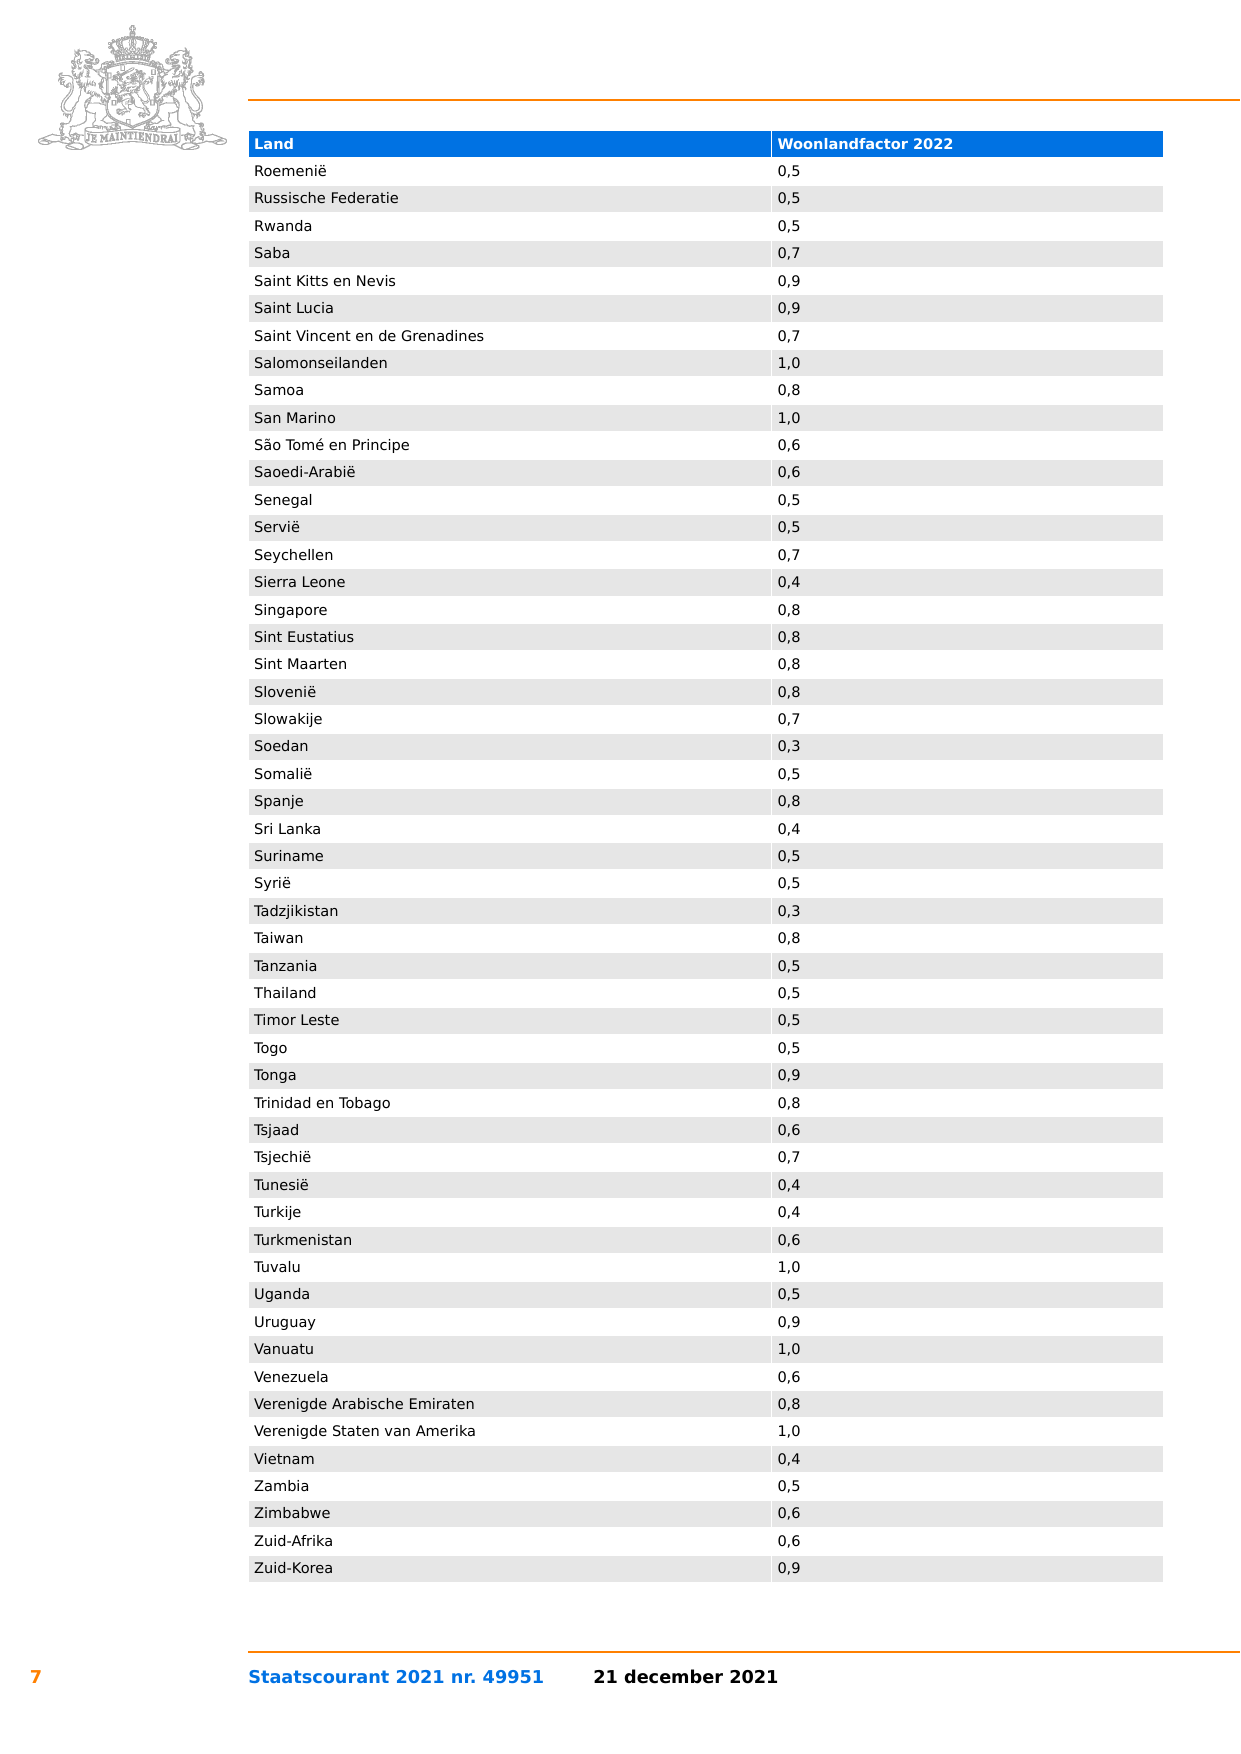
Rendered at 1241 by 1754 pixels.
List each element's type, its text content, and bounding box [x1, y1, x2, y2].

table_cell 0,7 [772, 706, 1163, 733]
table_cell Venezuela [249, 1364, 771, 1390]
table_cell 0,5 [772, 1035, 1163, 1061]
table_cell 0,9 [772, 295, 1163, 322]
table_cell Seychellen [249, 542, 771, 568]
table_cell 0,5 [772, 953, 1163, 979]
table_cell 0,5 [772, 213, 1163, 239]
table_cell 0,9 [772, 1556, 1163, 1582]
table_cell Tanzania [249, 953, 771, 979]
table_cell Tsjechië [249, 1145, 771, 1171]
table_cell 0,7 [772, 241, 1163, 267]
table_cell Sri Lanka [249, 816, 771, 842]
table_cell Saint Lucia [249, 295, 771, 322]
table_cell 0,8 [772, 624, 1163, 650]
table_cell Verenigde Arabische Emiraten [249, 1391, 771, 1417]
table_cell Senegal [249, 487, 771, 513]
table_cell 0,5 [772, 871, 1163, 897]
table_cell Thailand [249, 980, 771, 1007]
table_cell 0,8 [772, 789, 1163, 815]
table_cell 0,6 [772, 432, 1163, 459]
table_cell 0,8 [772, 1391, 1163, 1417]
table_cell 0,6 [772, 460, 1163, 486]
table_cell 0,6 [772, 1227, 1163, 1253]
table_cell 0,5 [772, 1473, 1163, 1500]
table_cell Turkmenistan [249, 1227, 771, 1253]
table_cell Trinidad en Tobago [249, 1090, 771, 1116]
table_cell 0,3 [772, 898, 1163, 924]
table_cell Zambia [249, 1473, 771, 1500]
table_cell 0,5 [772, 1008, 1163, 1034]
table_cell Tunesië [249, 1172, 771, 1198]
table_cell San Marino [249, 405, 771, 431]
table_cell Sint Maarten [249, 651, 771, 678]
table_cell 0,9 [772, 1309, 1163, 1335]
table_cell 0,5 [772, 158, 1163, 185]
table_cell Sint Eustatius [249, 624, 771, 650]
table_cell 0,4 [772, 569, 1163, 596]
table_cell Slowakije [249, 706, 771, 733]
table_cell Servië [249, 515, 771, 541]
table_cell Vietnam [249, 1446, 771, 1472]
table_cell Spanje [249, 789, 771, 815]
table_cell 0,6 [772, 1528, 1163, 1554]
table_cell Soedan [249, 734, 771, 760]
table_cell Saint Vincent en de Grenadines [249, 323, 771, 349]
table_cell 0,8 [772, 679, 1163, 705]
table_cell Saoedi-Arabië [249, 460, 771, 486]
table_cell Timor Leste [249, 1008, 771, 1034]
table_cell 0,4 [772, 1446, 1163, 1472]
table_cell 0,9 [772, 268, 1163, 294]
table_cell 0,4 [772, 1199, 1163, 1226]
table_cell 0,5 [772, 186, 1163, 212]
table_cell 0,8 [772, 378, 1163, 404]
table_cell Zuid-Afrika [249, 1528, 771, 1554]
table_cell Zuid-Korea [249, 1556, 771, 1582]
table_cell Saba [249, 241, 771, 267]
picture [38, 25, 227, 150]
table_cell 0,5 [772, 843, 1163, 869]
table_header Land [249, 131, 771, 157]
table_cell Saint Kitts en Nevis [249, 268, 771, 294]
table_cell Russische Federatie [249, 186, 771, 212]
table_cell 1,0 [772, 1336, 1163, 1363]
table_cell Syrië [249, 871, 771, 897]
table_cell 0,8 [772, 651, 1163, 678]
table_cell 0,7 [772, 542, 1163, 568]
table_cell 0,6 [772, 1364, 1163, 1390]
table_cell Singapore [249, 597, 771, 623]
table_cell Samoa [249, 378, 771, 404]
table_cell Sierra Leone [249, 569, 771, 596]
table_cell 1,0 [772, 1419, 1163, 1445]
table_cell 0,3 [772, 734, 1163, 760]
table_cell Tuvalu [249, 1254, 771, 1281]
table_cell 0,5 [772, 515, 1163, 541]
table_cell 0,5 [772, 487, 1163, 513]
table_cell Somalië [249, 761, 771, 787]
table_cell 0,8 [772, 597, 1163, 623]
table_cell Zimbabwe [249, 1501, 771, 1527]
table_cell Tsjaad [249, 1117, 771, 1143]
table_cell Roemenië [249, 158, 771, 185]
table_cell Tonga [249, 1063, 771, 1089]
table_cell 0,6 [772, 1501, 1163, 1527]
table_cell Rwanda [249, 213, 771, 239]
table_cell Slovenië [249, 679, 771, 705]
table_cell 0,9 [772, 1063, 1163, 1089]
table_cell Uruguay [249, 1309, 771, 1335]
table_cell 1,0 [772, 350, 1163, 376]
table_cell 0,6 [772, 1117, 1163, 1143]
table_cell Taiwan [249, 925, 771, 952]
table_cell Uganda [249, 1282, 771, 1308]
table_cell Salomonseilanden [249, 350, 771, 376]
table_cell Tadzjikistan [249, 898, 771, 924]
table_cell Vanuatu [249, 1336, 771, 1363]
table_cell 0,5 [772, 980, 1163, 1007]
table_cell 0,7 [772, 1145, 1163, 1171]
table_cell 0,8 [772, 925, 1163, 952]
table_cell 0,4 [772, 1172, 1163, 1198]
table_cell São Tomé en Principe [249, 432, 771, 459]
table_cell 1,0 [772, 405, 1163, 431]
table_cell 1,0 [772, 1254, 1163, 1281]
table_cell 0,8 [772, 1090, 1163, 1116]
table_header Woonlandfactor 2022 [772, 131, 1163, 157]
table_cell Verenigde Staten van Amerika [249, 1419, 771, 1445]
table_cell 0,7 [772, 323, 1163, 349]
table_cell Suriname [249, 843, 771, 869]
table_cell 0,5 [772, 761, 1163, 787]
table_cell 0,4 [772, 816, 1163, 842]
table_cell Turkije [249, 1199, 771, 1226]
table_cell Togo [249, 1035, 771, 1061]
table_cell 0,5 [772, 1282, 1163, 1308]
